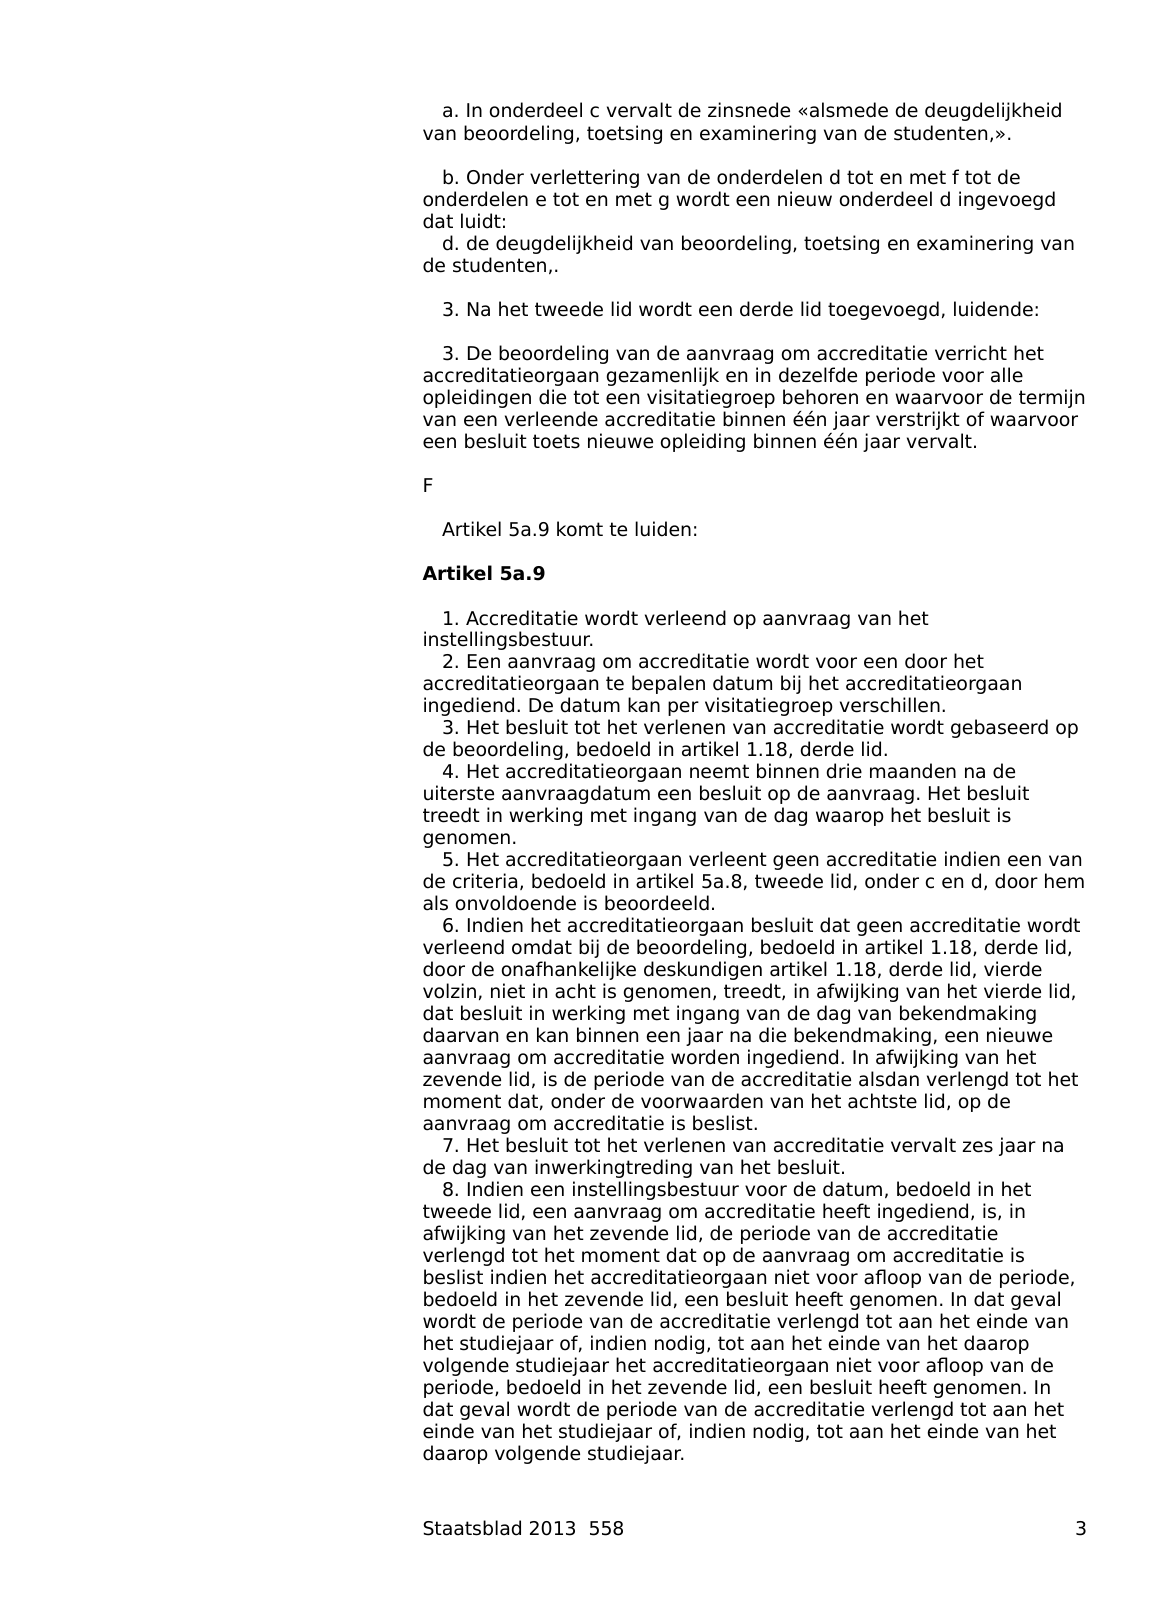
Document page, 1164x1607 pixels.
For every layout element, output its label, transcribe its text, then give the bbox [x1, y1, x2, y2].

text 3. Na het tweede lid wordt een derde lid toegevoegd, luidende: [422, 299, 1087, 321]
text 3. Het besluit tot het verlenen van accreditatie wordt gebaseerd op de beoordeling, bedoeld in artikel 1.18, derde lid. [422, 717, 1087, 761]
text F [422, 475, 1087, 497]
text b. Onder verlettering van de onderdelen d tot en met f tot de onderdelen e tot en met g wordt een nieuw onderdeel d ingevoegd dat luidt: [422, 167, 1087, 232]
text 4. Het accreditatieorgaan neemt binnen drie maanden na de uiterste aanvraagdatum een besluit op de aanvraag. Het besluit treedt in werking met ingang van de dag waarop het besluit is genomen. [422, 761, 1087, 849]
text a. In onderdeel c vervalt de zinsnede «alsmede de deugdelijkheid van beoordeling, toetsing en examinering van de studenten,». [422, 100, 1087, 144]
text 5. Het accreditatieorgaan verleent geen accreditatie indien een van de criteria, bedoeld in artikel 5a.8, tweede lid, onder c en d, door hem als onvoldoende is beoordeeld. [422, 849, 1087, 915]
text 1. Accreditatie wordt verleend op aanvraag van het instellingsbestuur. [422, 607, 1087, 651]
text 6. Indien het accreditatieorgaan besluit dat geen accreditatie wordt verleend omdat bij de beoordeling, bedoeld in artikel 1.18, derde lid, door de onafhankelijke deskundigen artikel 1.18, derde lid, vierde volzin, niet in acht is genomen, treedt, in afwijking van het vierde lid, dat besluit in werking met ingang van de dag van bekendmaking daarvan en kan binnen een jaar na die bekendmaking, een nieuwe aanvraag om accreditatie worden ingediend. In afwijking van het zevende lid, is de periode van de accreditatie alsdan verlengd tot het moment dat, onder de voorwaarden van het achtste lid, op de aanvraag om accreditatie is beslist. [422, 915, 1087, 1135]
text 8. Indien een instellingsbestuur voor de datum, bedoeld in het tweede lid, een aanvraag om accreditatie heeft ingediend, is, in afwijking van het zevende lid, de periode van de accreditatie verlengd tot het moment dat op de aanvraag om accreditatie is beslist indien het accreditatieorgaan niet voor afloop van de periode, bedoeld in het zevende lid, een besluit heeft genomen. In dat geval wordt de periode van de accreditatie verlengd tot aan het einde van het studiejaar of, indien nodig, tot aan het einde van het daarop volgende studiejaar het accreditatieorgaan niet voor afloop van de periode, bedoeld in het zevende lid, een besluit heeft genomen. In dat geval wordt de periode van de accreditatie verlengd tot aan het einde van het studiejaar of, indien nodig, tot aan het einde van het daarop volgende studiejaar. [422, 1179, 1087, 1464]
subtitle Artikel 5a.9 [422, 563, 1087, 585]
text Artikel 5a.9 komt te luiden: [422, 519, 1087, 541]
text 3. De beoordeling van de aanvraag om accreditatie verricht het accreditatieorgaan gezamenlijk en in dezelfde periode voor alle opleidingen die tot een visitatiegroep behoren en waarvoor de termijn van een verleende accreditatie binnen één jaar verstrijkt of waarvoor een besluit toets nieuwe opleiding binnen één jaar vervalt. [422, 343, 1087, 453]
text 7. Het besluit tot het verlenen van accreditatie vervalt zes jaar na de dag van inwerkingtreding van het besluit. [422, 1135, 1087, 1179]
text 2. Een aanvraag om accreditatie wordt voor een door het accreditatieorgaan te bepalen datum bij het accreditatieorgaan ingediend. De datum kan per visitatiegroep verschillen. [422, 651, 1087, 717]
text d. de deugdelijkheid van beoordeling, toetsing en examinering van de studenten,. [422, 232, 1087, 276]
